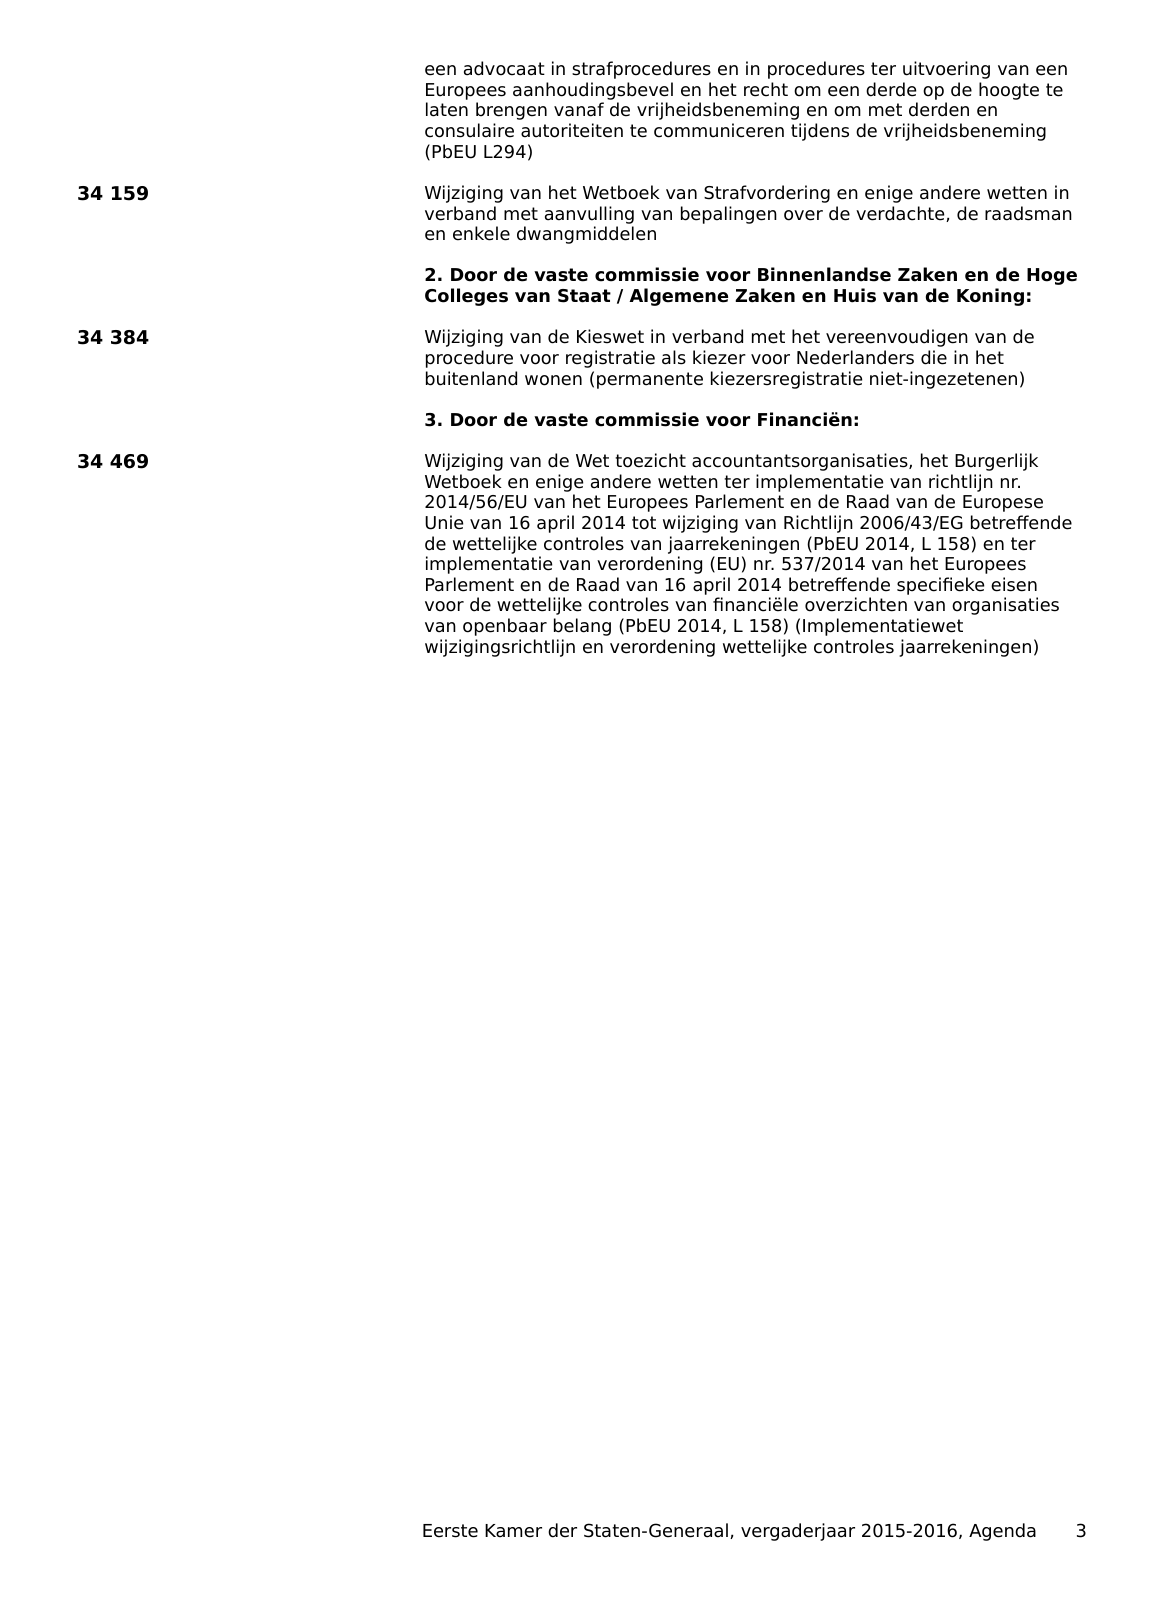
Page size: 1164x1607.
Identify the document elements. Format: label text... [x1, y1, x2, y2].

table_cell Wijziging van de Wet toezicht accountantsorganisaties, het Burgerlijk Wetboek en enige andere wetten ter implementatie van richtlijn nr. 2014/56/EU van het Europees Parlement en de Raad van de Europese Unie van 16 april 2014 tot wijziging van Richtlijn 2006/43/EG betreffende de wettelijke controles van jaarrekeningen (PbEU 2014, L 158) en ter implementatie van verordening (EU) nr. 537/2014 van het Europees Parlement en de Raad van 16 april 2014 betreffende specifieke eisen voor de wettelijke controles van financiële overzichten van organisaties van openbaar belang (PbEU 2014, L 158) (Implementatiewet wijzigingsrichtlijn en verordening wettelijke controles jaarrekeningen) [418, 451, 1087, 657]
table_cell [401, 389, 418, 410]
table_cell 34 384 [77, 327, 401, 389]
table_cell [401, 307, 418, 327]
table_cell [401, 265, 418, 307]
table_cell [77, 389, 401, 410]
table_cell [401, 245, 418, 265]
table_cell [401, 183, 418, 245]
table_cell 34 469 [77, 451, 401, 657]
table_cell [401, 59, 418, 162]
table_cell [77, 265, 401, 307]
table_cell 3. Door de vaste commissie voor Financiën: [418, 410, 1087, 430]
table_cell [401, 451, 418, 657]
table_cell een advocaat in strafprocedures en in procedures ter uitvoering van een Europees aanhoudingsbevel en het recht om een derde op de hoogte te laten brengen vanaf de vrijheidsbeneming en om met derden en consulaire autoriteiten te communiceren tijdens de vrijheidsbeneming (PbEU L294) [418, 59, 1087, 162]
table_cell [418, 162, 1087, 183]
table_cell [418, 389, 1087, 410]
table_cell [418, 307, 1087, 327]
table_cell [418, 430, 1087, 451]
table_cell [418, 245, 1087, 265]
table_cell [401, 410, 418, 430]
table_cell [401, 162, 418, 183]
table_cell 34 159 [77, 183, 401, 245]
table_cell [401, 327, 418, 389]
table_cell Wijziging van het Wetboek van Strafvordering en enige andere wetten in verband met aanvulling van bepalingen over de verdachte, de raadsman en enkele dwangmiddelen [418, 183, 1087, 245]
table_cell [77, 59, 401, 162]
table_cell Wijziging van de Kieswet in verband met het vereenvoudigen van de procedure voor registratie als kiezer voor Nederlanders die in het buitenland wonen (permanente kiezersregistratie niet-ingezetenen) [418, 327, 1087, 389]
table_cell [77, 162, 401, 183]
table_cell [77, 307, 401, 327]
table_cell [77, 410, 401, 430]
table_cell [401, 430, 418, 451]
table_cell 2. Door de vaste commissie voor Binnenlandse Zaken en de Hoge Colleges van Staat / Algemene Zaken en Huis van de Koning: [418, 265, 1087, 307]
table_cell [77, 430, 401, 451]
table_cell [77, 245, 401, 265]
